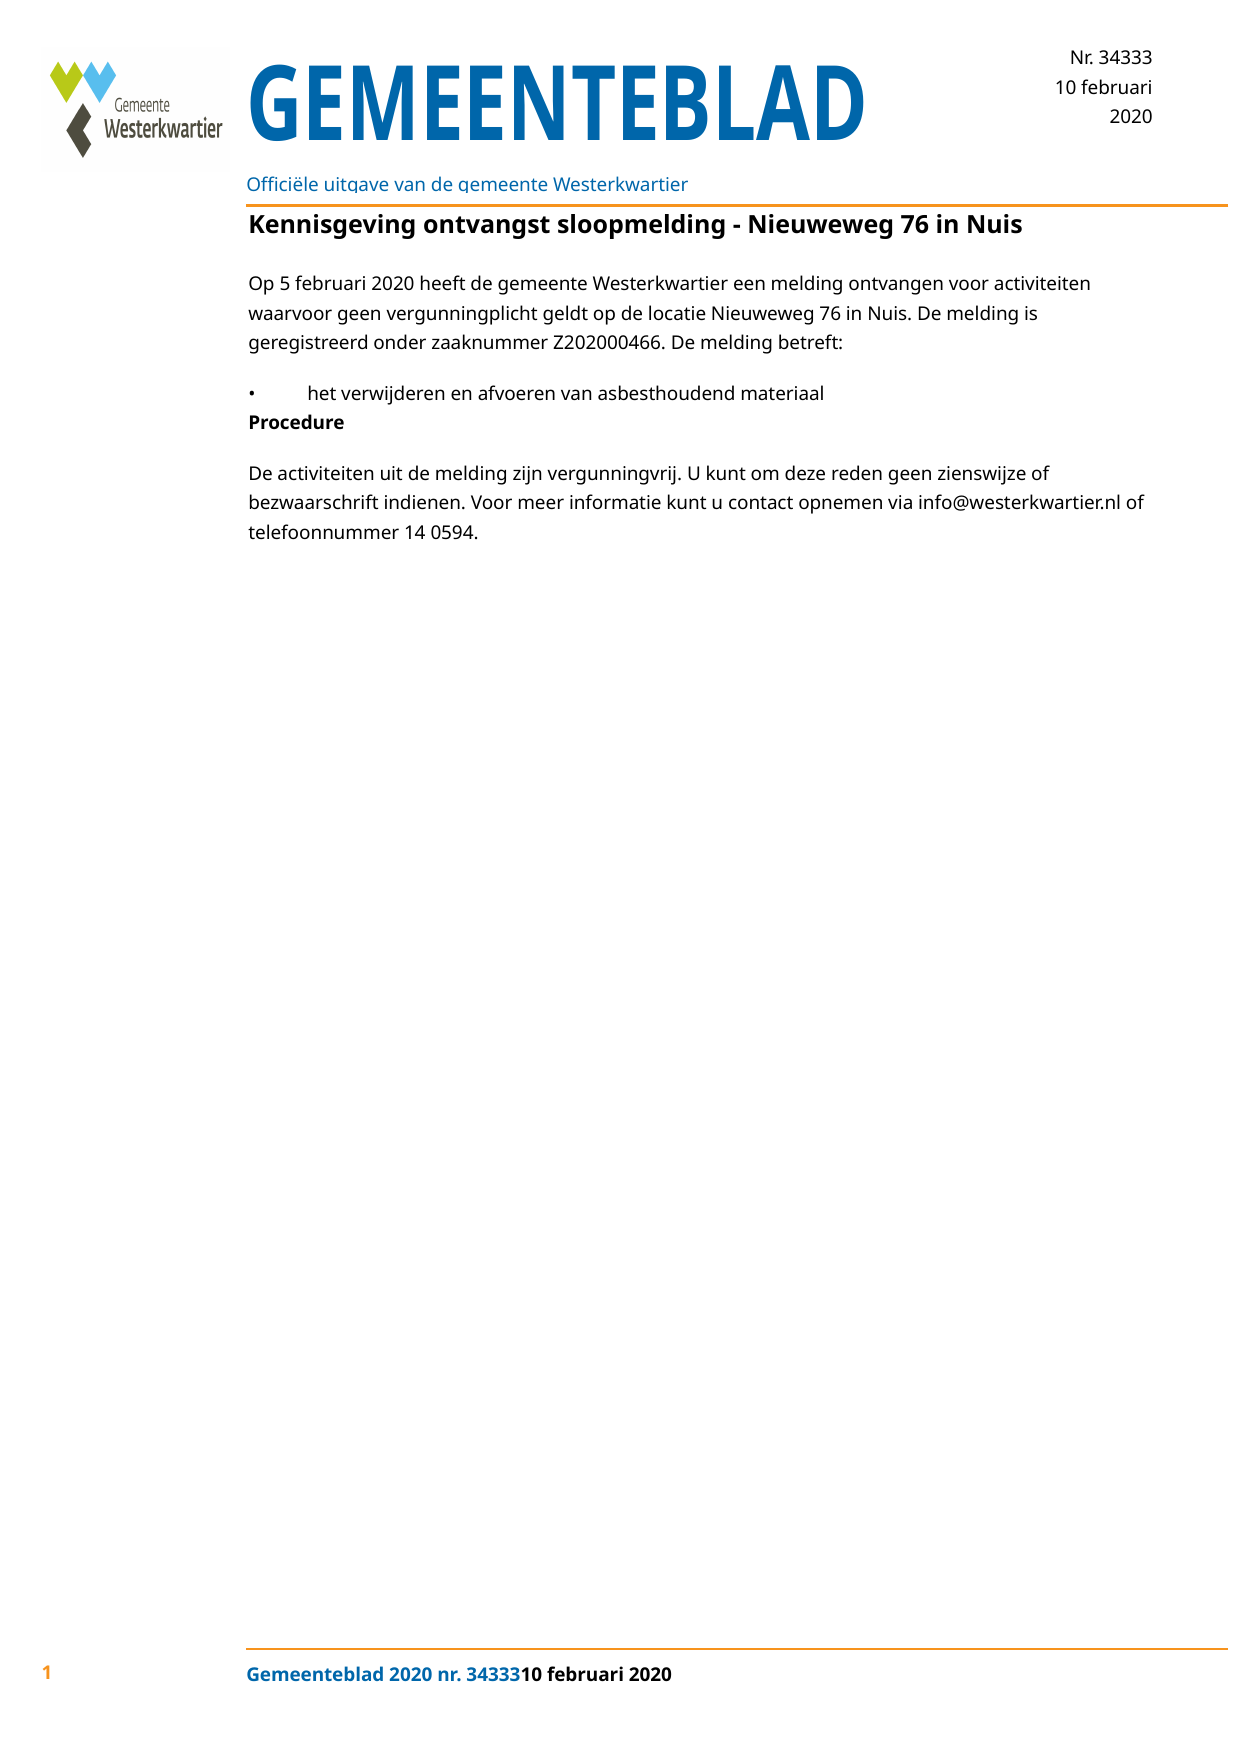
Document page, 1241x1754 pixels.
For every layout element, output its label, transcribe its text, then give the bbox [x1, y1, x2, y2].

text Op 5 februari 2020 heeft de gemeente Westerkwartier een melding ontvangen voor activiteiten waarvoor geen vergunningplicht geldt op de locatie Nieuweweg 76 in Nuis. De melding is geregistreerd onder zaaknummer Z202000466. De melding betreft: [248, 270, 1152, 355]
picture [41, 47, 231, 172]
text Procedure [248, 409, 1152, 435]
text Kennisgeving ontvangst sloopmelding - Nieuweweg 76 in Nuis [248, 207, 1152, 241]
list het verwijderen en afvoeren van asbesthoudend materiaal [248, 380, 1152, 406]
text De activiteiten uit de melding zijn vergunningvrij. U kunt om deze reden geen zienswijze of bezwaarschrift indienen. Voor meer informatie kunt u contact opnemen via info@westerkwartier.nl of telefoonnummer 14 0594. [248, 460, 1152, 545]
